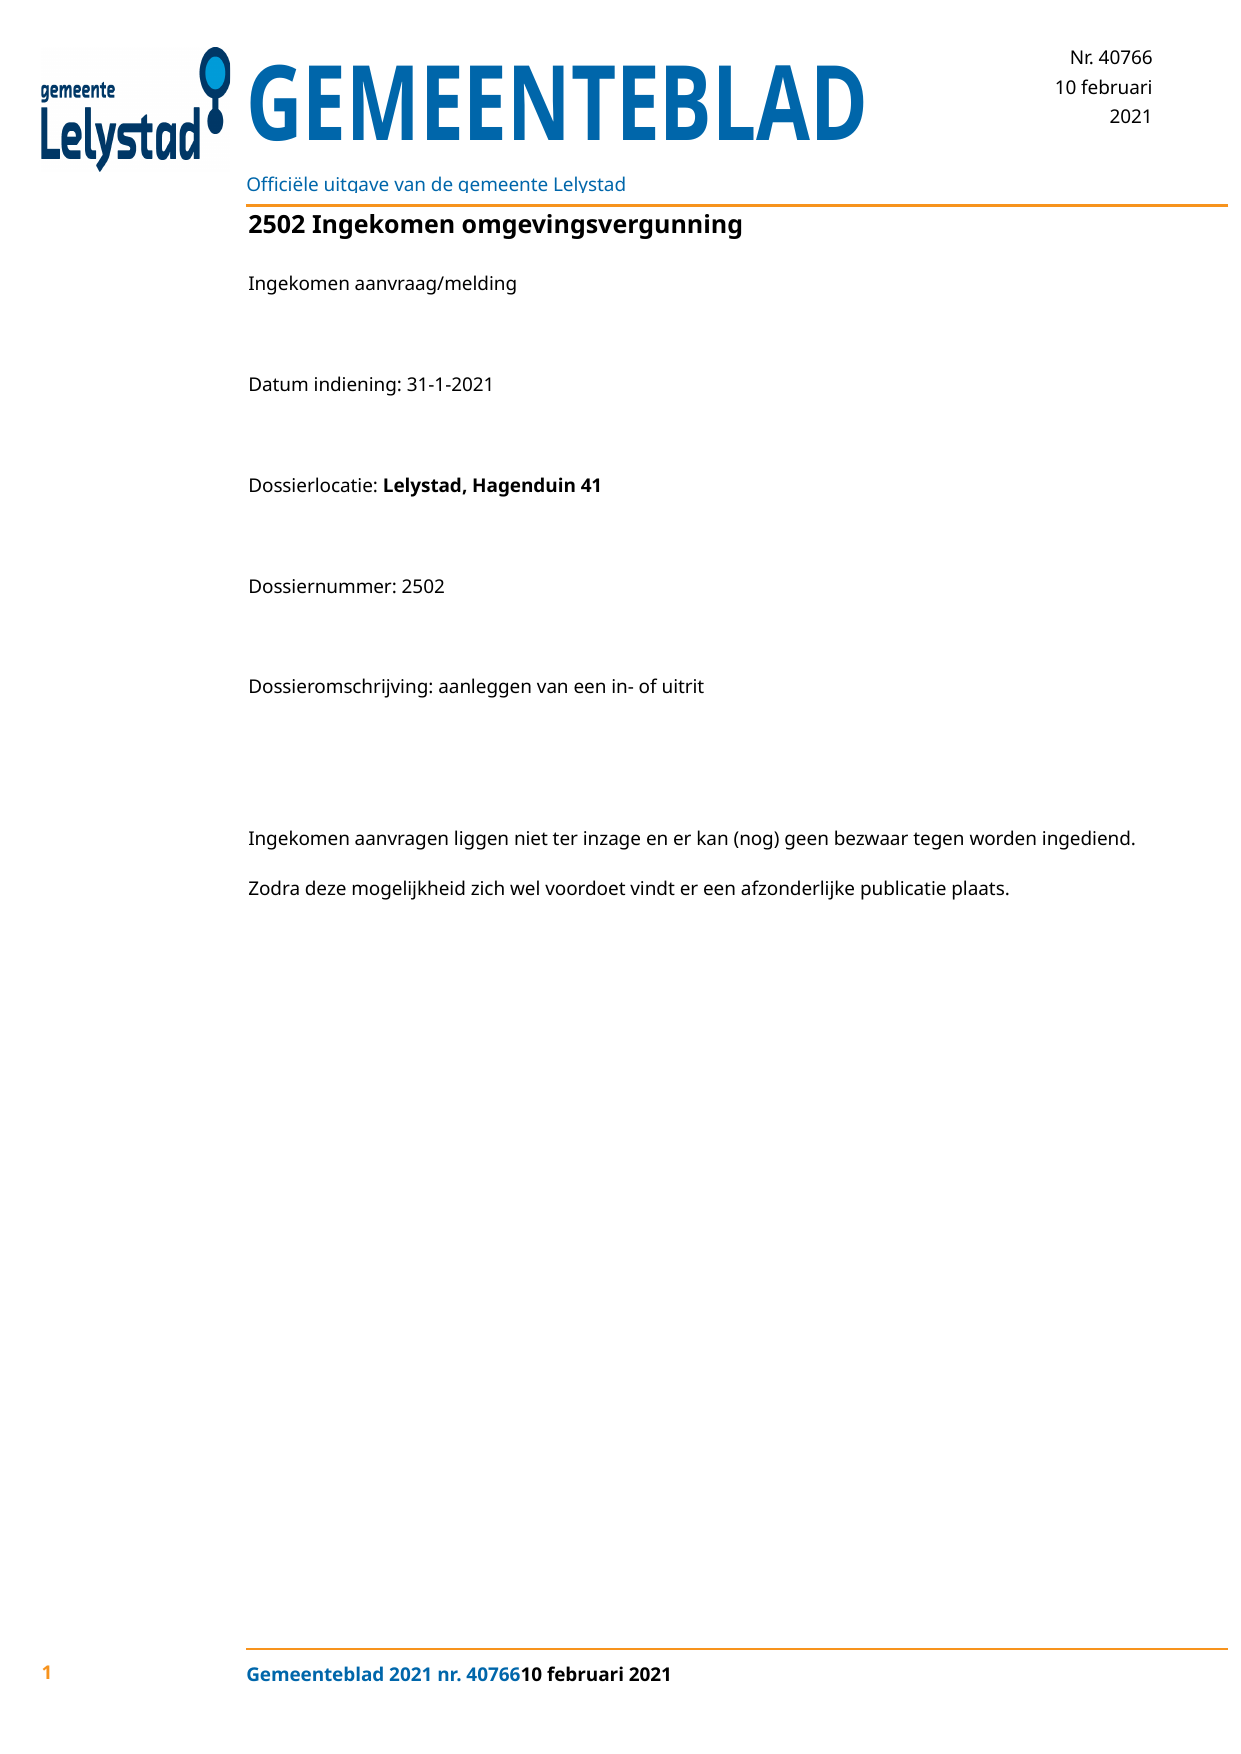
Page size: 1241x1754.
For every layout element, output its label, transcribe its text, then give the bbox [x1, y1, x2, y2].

text Ingekomen aanvraag/melding [248, 270, 1152, 296]
picture [41, 47, 231, 172]
text 2502 Ingekomen omgevingsvergunning [248, 207, 1152, 241]
text Dossiernummer: 2502 [248, 573, 1152, 598]
text Dossierlocatie: Lelystad, Hagenduin 41 [248, 472, 1152, 498]
text Datum indiening: 31-1-2021 [248, 371, 1152, 397]
text Dossieromschrijving: aanleggen van een in- of uitrit [248, 674, 1152, 699]
text Zodra deze mogelijkheid zich wel voordoet vindt er een afzonderlijke publicatie plaats. [248, 875, 1152, 901]
text Ingekomen aanvragen liggen niet ter inzage en er kan (nog) geen bezwaar tegen worden ingediend. [248, 825, 1152, 851]
